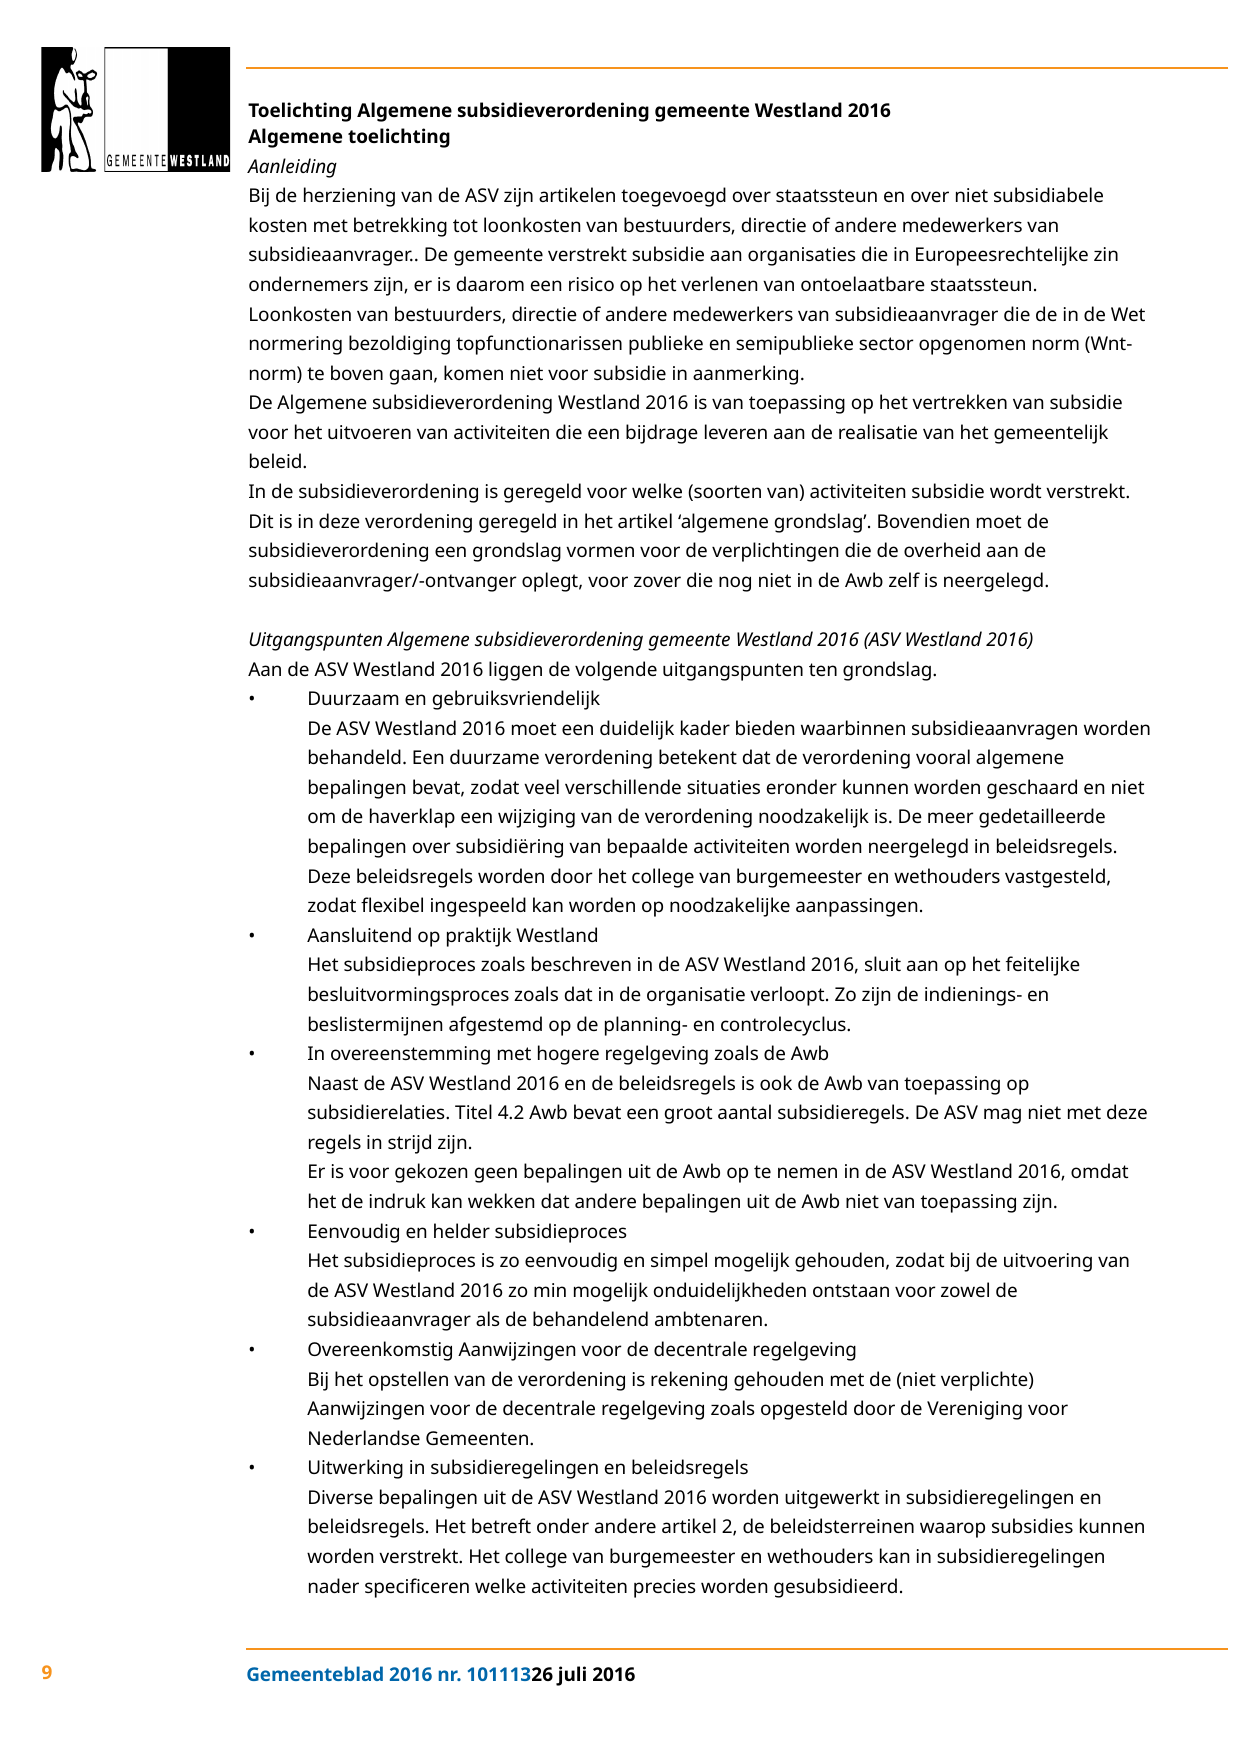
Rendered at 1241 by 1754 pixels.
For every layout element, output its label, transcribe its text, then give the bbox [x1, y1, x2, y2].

list De ASV Westland 2016 moet een duidelijk kader bieden waarbinnen subsidieaanvragen worden behandeld. Een duurzame verordening betekent dat de verordening vooral algemene bepalingen bevat, zodat veel verschillende situaties eronder kunnen worden geschaard en niet om de haverklap een wijziging van de verordening noodzakelijk is. De meer gedetailleerde bepalingen over subsidiëring van bepaalde activiteiten worden neergelegd in beleidsregels. Deze beleidsregels worden door het college van burgemeester en wethouders vastgesteld, zodat flexibel ingespeeld kan worden op noodzakelijke aanpassingen. [248, 715, 1152, 918]
text Algemene toelichting [248, 123, 1152, 149]
list Aansluitend op praktijk Westland [248, 922, 1152, 948]
list Overeenkomstig Aanwijzingen voor de decentrale regelgeving [248, 1336, 1152, 1362]
list Naast de ASV Westland 2016 en de beleidsregels is ook de Awb van toepassing op subsidierelaties. Titel 4.2 Awb bevat een groot aantal subsidieregels. De ASV mag niet met deze regels in strijd zijn. [248, 1070, 1152, 1155]
list Het subsidieproces is zo eenvoudig en simpel mogelijk gehouden, zodat bij de uitvoering van de ASV Westland 2016 zo min mogelijk onduidelijkheden ontstaan voor zowel de subsidieaanvrager als de behandelend ambtenaren. [248, 1247, 1152, 1332]
text De Algemene subsidieverordening Westland 2016 is van toepassing op het vertrekken van subsidie voor het uitvoeren van activiteiten die een bijdrage leveren aan de realisatie van het gemeentelijk beleid. [248, 389, 1152, 474]
text Loonkosten van bestuurders, directie of andere medewerkers van subsidieaanvrager die de in de Wet normering bezoldiging topfunctionarissen publieke en semipublieke sector opgenomen norm (Wnt-norm) te boven gaan, komen niet voor subsidie in aanmerking. [248, 301, 1152, 386]
text Toelichting Algemene subsidieverordening gemeente Westland 2016 [248, 95, 1152, 123]
list Diverse bepalingen uit de ASV Westland 2016 worden uitgewerkt in subsidieregelingen en beleidsregels. Het betreft onder andere artikel 2, de beleidsterreinen waarop subsidies kunnen worden verstrekt. Het college van burgemeester en wethouders kan in subsidieregelingen nader specificeren welke activiteiten precies worden gesubsidieerd. [248, 1484, 1152, 1599]
list Het subsidieproces zoals beschreven in de ASV Westland 2016, sluit aan op het feitelijke besluitvormingsproces zoals dat in de organisatie verloopt. Zo zijn de indienings- en beslistermijnen afgestemd op de planning- en controlecyclus. [248, 952, 1152, 1037]
list Uitwerking in subsidieregelingen en beleidsregels [248, 1454, 1152, 1480]
text Aan de ASV Westland 2016 liggen de volgende uitgangspunten ten grondslag. [248, 656, 1152, 682]
text Uitgangspunten Algemene subsidieverordening gemeente Westland 2016 (ASV Westland 2016) [248, 626, 1152, 652]
picture [41, 47, 231, 172]
list Eenvoudig en helder subsidieproces [248, 1218, 1152, 1244]
list Er is voor gekozen geen bepalingen uit de Awb op te nemen in de ASV Westland 2016, omdat het de indruk kan wekken dat andere bepalingen uit de Awb niet van toepassing zijn. [248, 1159, 1152, 1214]
text Bij de herziening van de ASV zijn artikelen toegevoegd over staatssteun en over niet subsidiabele kosten met betrekking tot loonkosten van bestuurders, directie of andere medewerkers van subsidieaanvrager.. De gemeente verstrekt subsidie aan organisaties die in Europeesrechtelijke zin ondernemers zijn, er is daarom een risico op het verlenen van ontoelaatbare staatssteun. [248, 182, 1152, 297]
list Bij het opstellen van de verordening is rekening gehouden met de (niet verplichte) Aanwijzingen voor de decentrale regelgeving zoals opgesteld door de Vereniging voor Nederlandse Gemeenten. [248, 1366, 1152, 1451]
text Aanleiding [248, 153, 1152, 179]
list In overeenstemming met hogere regelgeving zoals de Awb [248, 1040, 1152, 1066]
list Duurzaam en gebruiksvriendelijk [248, 685, 1152, 711]
text In de subsidieverordening is geregeld voor welke (soorten van) activiteiten subsidie wordt verstrekt. Dit is in deze verordening geregeld in het artikel ‘algemene grondslag’. Bovendien moet de subsidieverordening een grondslag vormen voor de verplichtingen die de overheid aan de subsidieaanvrager/-ontvanger oplegt, voor zover die nog niet in de Awb zelf is neergelegd. [248, 478, 1152, 593]
